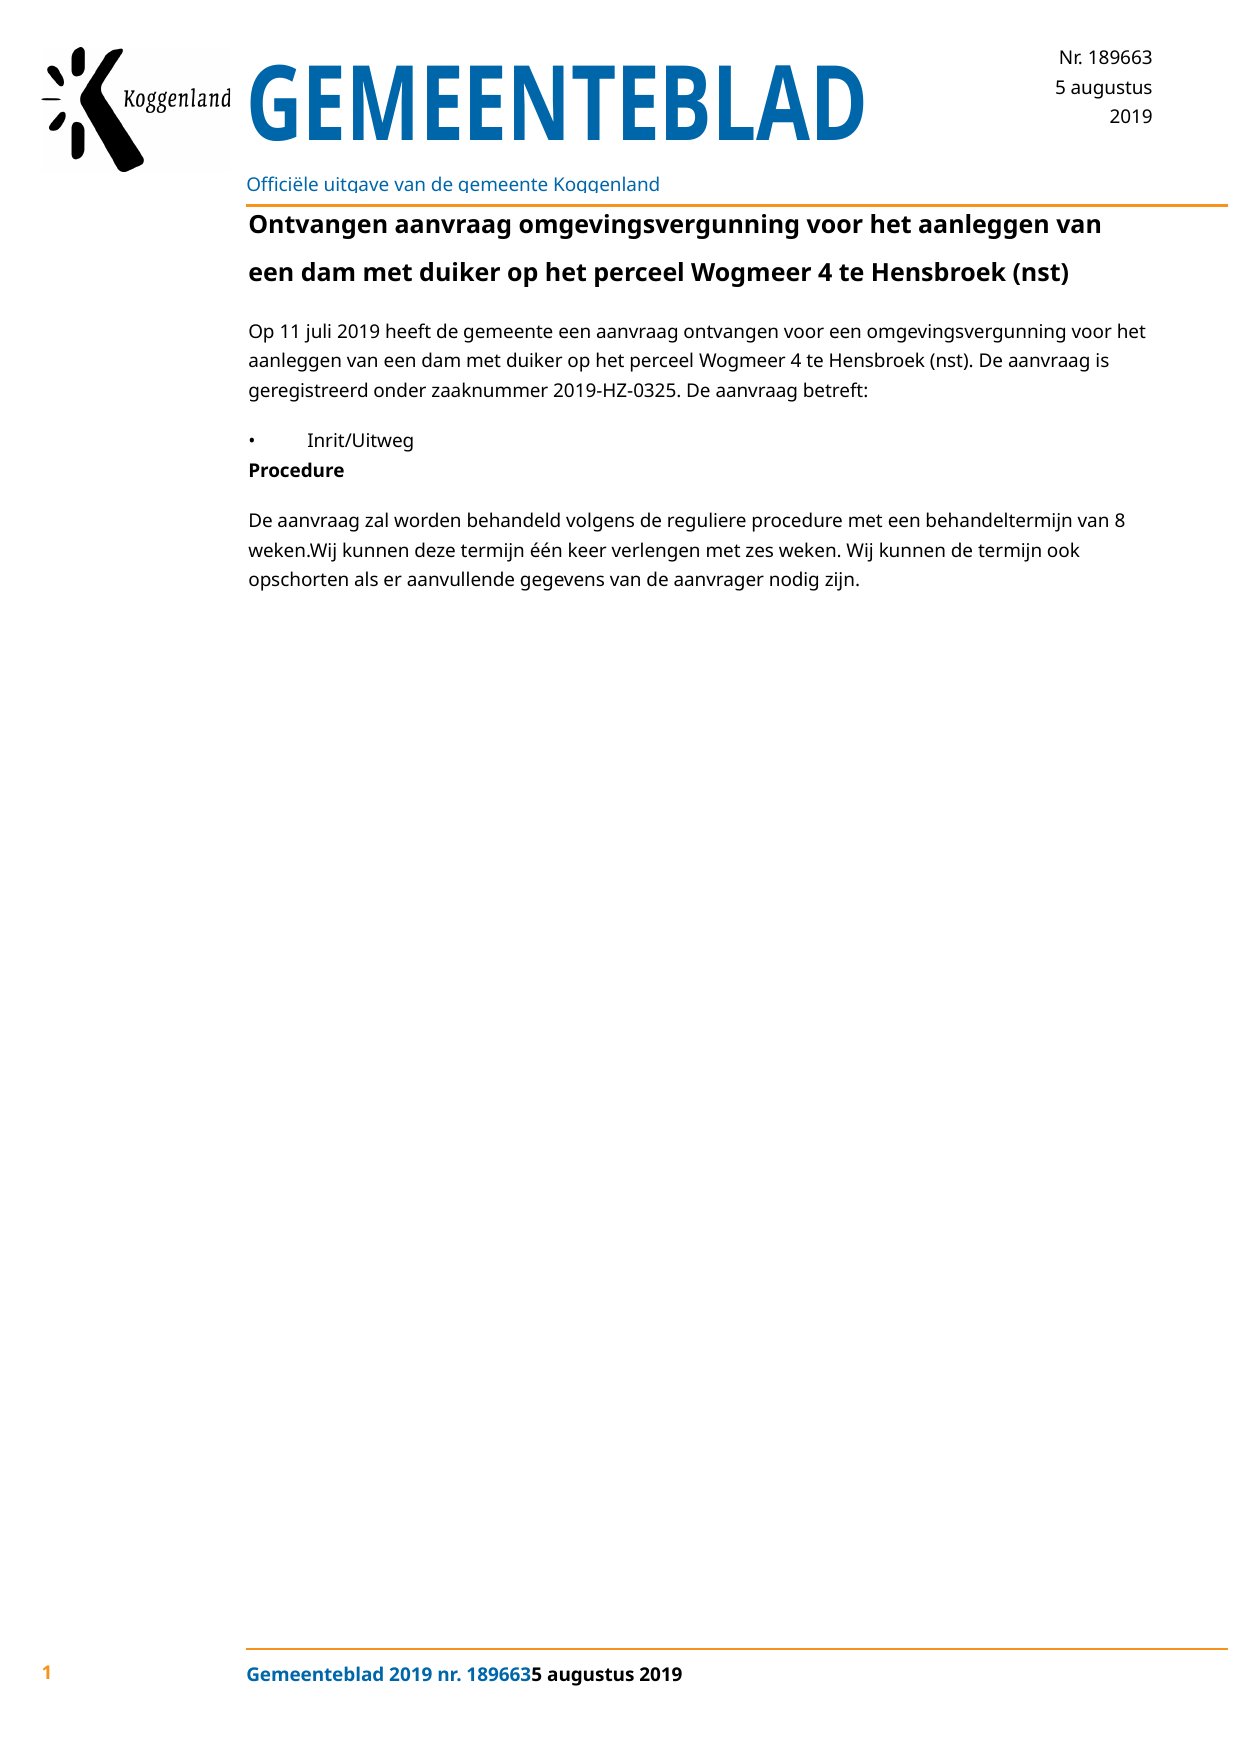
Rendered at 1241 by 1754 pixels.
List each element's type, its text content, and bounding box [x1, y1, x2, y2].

text De aanvraag zal worden behandeld volgens de reguliere procedure met een behandeltermijn van 8 weken.Wij kunnen deze termijn één keer verlengen met zes weken. Wij kunnen de termijn ook opschorten als er aanvullende gegevens van de aanvrager nodig zijn. [248, 507, 1152, 592]
text Ontvangen aanvraag omgevingsvergunning voor het aanleggen van een dam met duiker op het perceel Wogmeer 4 te Hensbroek (nst) [248, 207, 1152, 288]
picture [41, 47, 231, 172]
text Procedure [248, 457, 1152, 483]
list Inrit/Uitweg [248, 427, 1152, 453]
text Op 11 juli 2019 heeft de gemeente een aanvraag ontvangen voor een omgevingsvergunning voor het aanleggen van een dam met duiker op het perceel Wogmeer 4 te Hensbroek (nst). De aanvraag is geregistreerd onder zaaknummer 2019-HZ-0325. De aanvraag betreft: [248, 318, 1152, 403]
